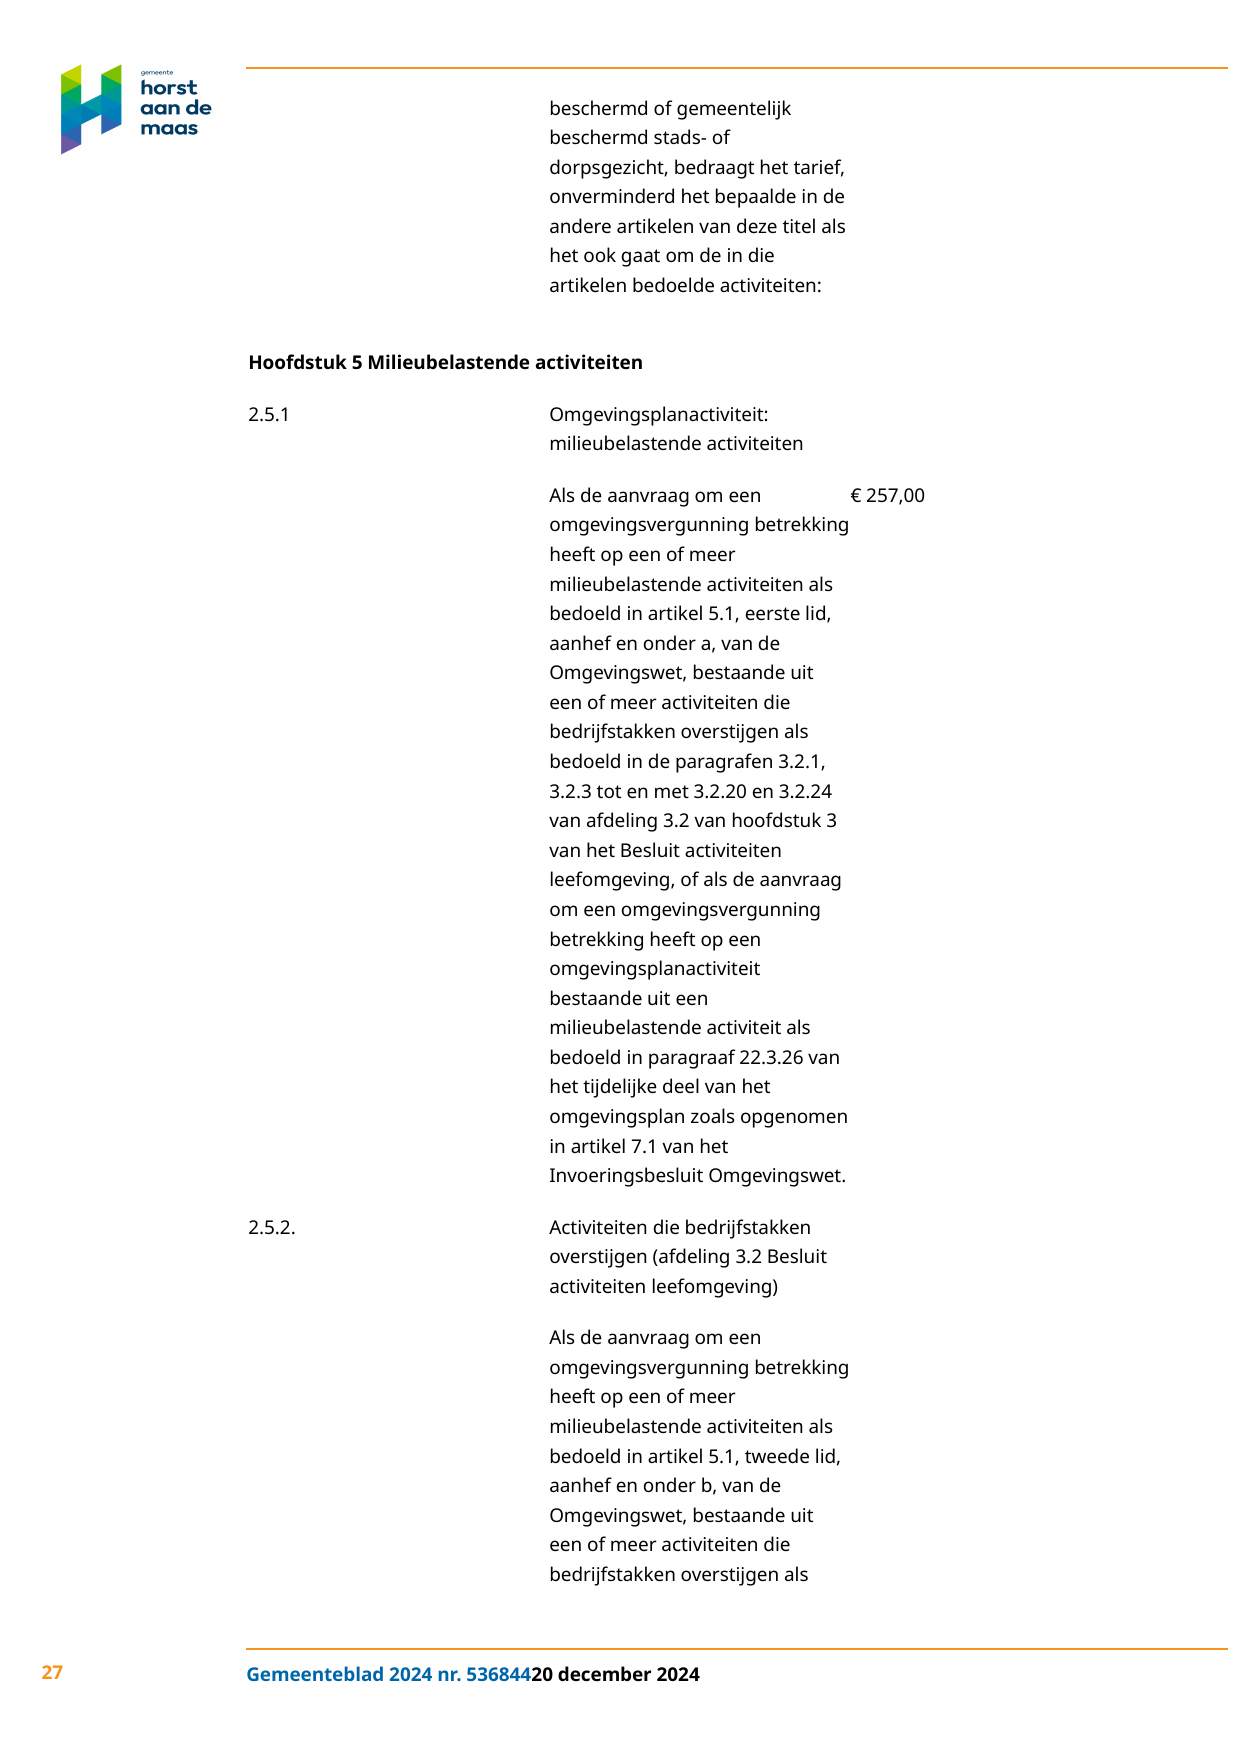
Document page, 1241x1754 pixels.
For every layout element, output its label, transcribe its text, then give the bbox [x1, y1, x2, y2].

table_cell [549, 1299, 850, 1324]
table_cell [850, 1299, 1152, 1324]
table_cell Activiteiten die bedrijfstakken overstijgen (afdeling 3.2 Besluit activiteiten leefomgeving) [549, 1214, 850, 1299]
table_cell [549, 456, 850, 482]
table_cell [248, 95, 549, 298]
table_cell [850, 324, 1152, 349]
table_cell [248, 1325, 549, 1587]
table_cell 2.5.1 [248, 401, 549, 456]
table_cell [549, 1188, 850, 1214]
table_cell [850, 95, 1152, 298]
table_cell [549, 324, 850, 349]
table_cell [850, 350, 1152, 375]
table_cell [850, 1214, 1152, 1299]
table_cell [248, 482, 549, 1188]
picture [41, 47, 231, 172]
table_cell [248, 324, 549, 349]
table_cell [850, 375, 1152, 401]
table_cell [850, 1325, 1152, 1587]
table_cell [549, 375, 850, 401]
table_cell 2.5.2. [248, 1214, 549, 1299]
table_cell [549, 298, 850, 324]
table_cell € 257,00 [850, 482, 1152, 1188]
table_cell [850, 401, 1152, 456]
table_cell Als de aanvraag om een omgevingsvergunning betrekking heeft op een of meer milieubelastende activiteiten als bedoeld in artikel 5.1, eerste lid, aanhef en onder a, van de Omgevingswet, bestaande uit een of meer activiteiten die bedrijfstakken overstijgen als bedoeld in de paragrafen 3.2.1, 3.2.3 tot en met 3.2.20 en 3.2.24 van afdeling 3.2 van hoofdstuk 3 van het Besluit activiteiten leefomgeving, of als de aanvraag om een omgevingsvergunning betrekking heeft op een omgevingsplanactiviteit bestaande uit een milieubelastende activiteit als bedoeld in paragraaf 22.3.26 van het tijdelijke deel van het omgevingsplan zoals opgenomen in artikel 7.1 van het Invoeringsbesluit Omgevingswet. [549, 482, 850, 1188]
table_cell [850, 1188, 1152, 1214]
table_cell Omgevingsplanactiviteit: milieubelastende activiteiten [549, 401, 850, 456]
table_cell [850, 456, 1152, 482]
table_cell [248, 1188, 549, 1214]
table_cell [248, 298, 549, 324]
table_cell [850, 298, 1152, 324]
table_cell beschermd of gemeentelijk beschermd stads- of dorpsgezicht, bedraagt het tarief, onverminderd het bepaalde in de andere artikelen van deze titel als het ook gaat om de in die artikelen bedoelde activiteiten: [549, 95, 850, 298]
table_cell Hoofdstuk 5 Milieubelastende activiteiten [248, 350, 850, 375]
table_cell [248, 456, 549, 482]
table_cell Als de aanvraag om een omgevingsvergunning betrekking heeft op een of meer milieubelastende activiteiten als bedoeld in artikel 5.1, tweede lid, aanhef en onder b, van de Omgevingswet, bestaande uit een of meer activiteiten die bedrijfstakken overstijgen als [549, 1325, 850, 1587]
table_cell [248, 1299, 549, 1324]
table_cell [248, 375, 549, 401]
